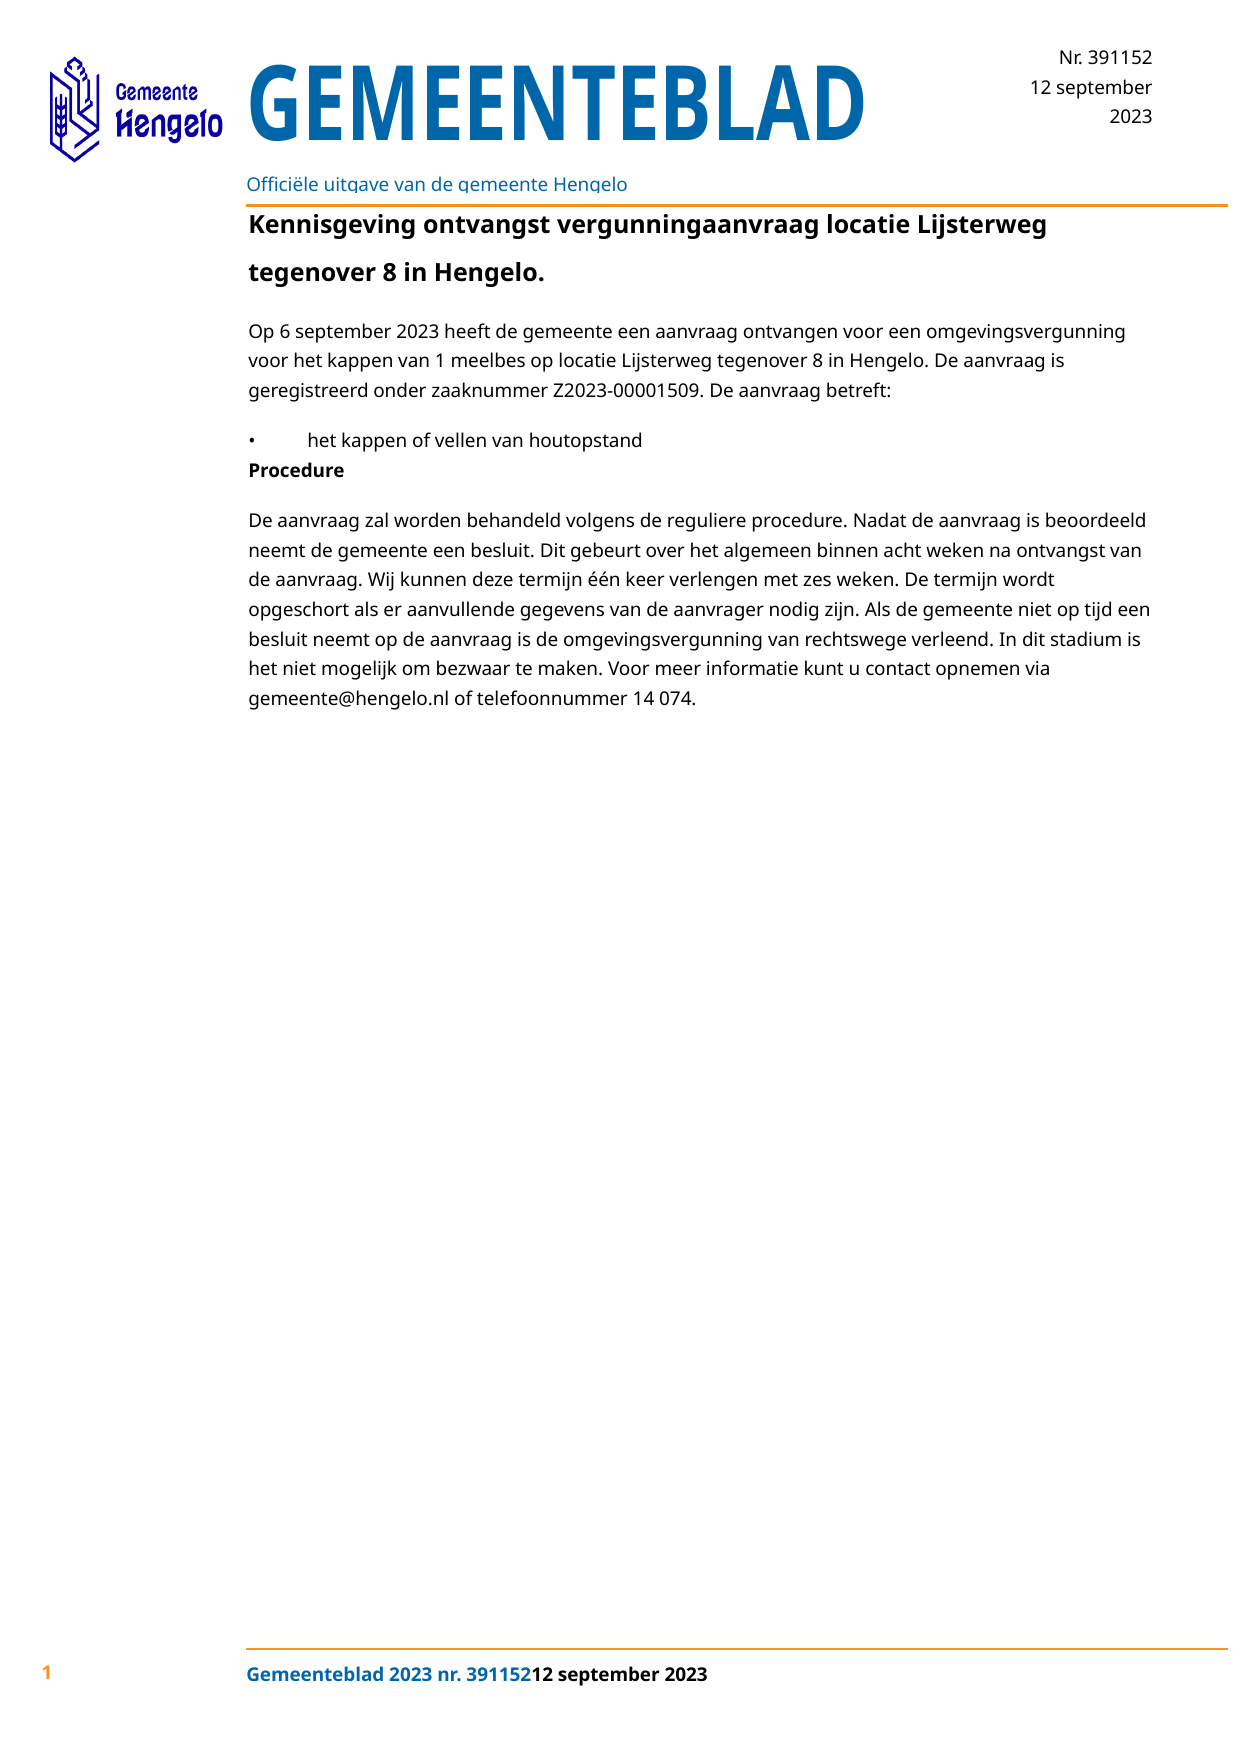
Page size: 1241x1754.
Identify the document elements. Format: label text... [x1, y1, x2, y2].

list het kappen of vellen van houtopstand [248, 427, 1152, 453]
text Procedure [248, 457, 1152, 483]
text De aanvraag zal worden behandeld volgens de reguliere procedure. Nadat de aanvraag is beoordeeld neemt de gemeente een besluit. Dit gebeurt over het algemeen binnen acht weken na ontvangst van de aanvraag. Wij kunnen deze termijn één keer verlengen met zes weken. De termijn wordt opgeschort als er aanvullende gegevens van de aanvrager nodig zijn. Als de gemeente niet op tijd een besluit neemt op de aanvraag is de omgevingsvergunning van rechtswege verleend. In dit stadium is het niet mogelijk om bezwaar te maken. Voor meer informatie kunt u contact opnemen via gemeente@hengelo.nl of telefoonnummer 14 074. [248, 507, 1152, 711]
text Op 6 september 2023 heeft de gemeente een aanvraag ontvangen voor een omgevingsvergunning voor het kappen van 1 meelbes op locatie Lijsterweg tegenover 8 in Hengelo. De aanvraag is geregistreerd onder zaaknummer Z2023-00001509. De aanvraag betreft: [248, 318, 1152, 403]
picture [41, 47, 231, 172]
text Kennisgeving ontvangst vergunningaanvraag locatie Lijsterweg tegenover 8 in Hengelo. [248, 207, 1152, 288]
